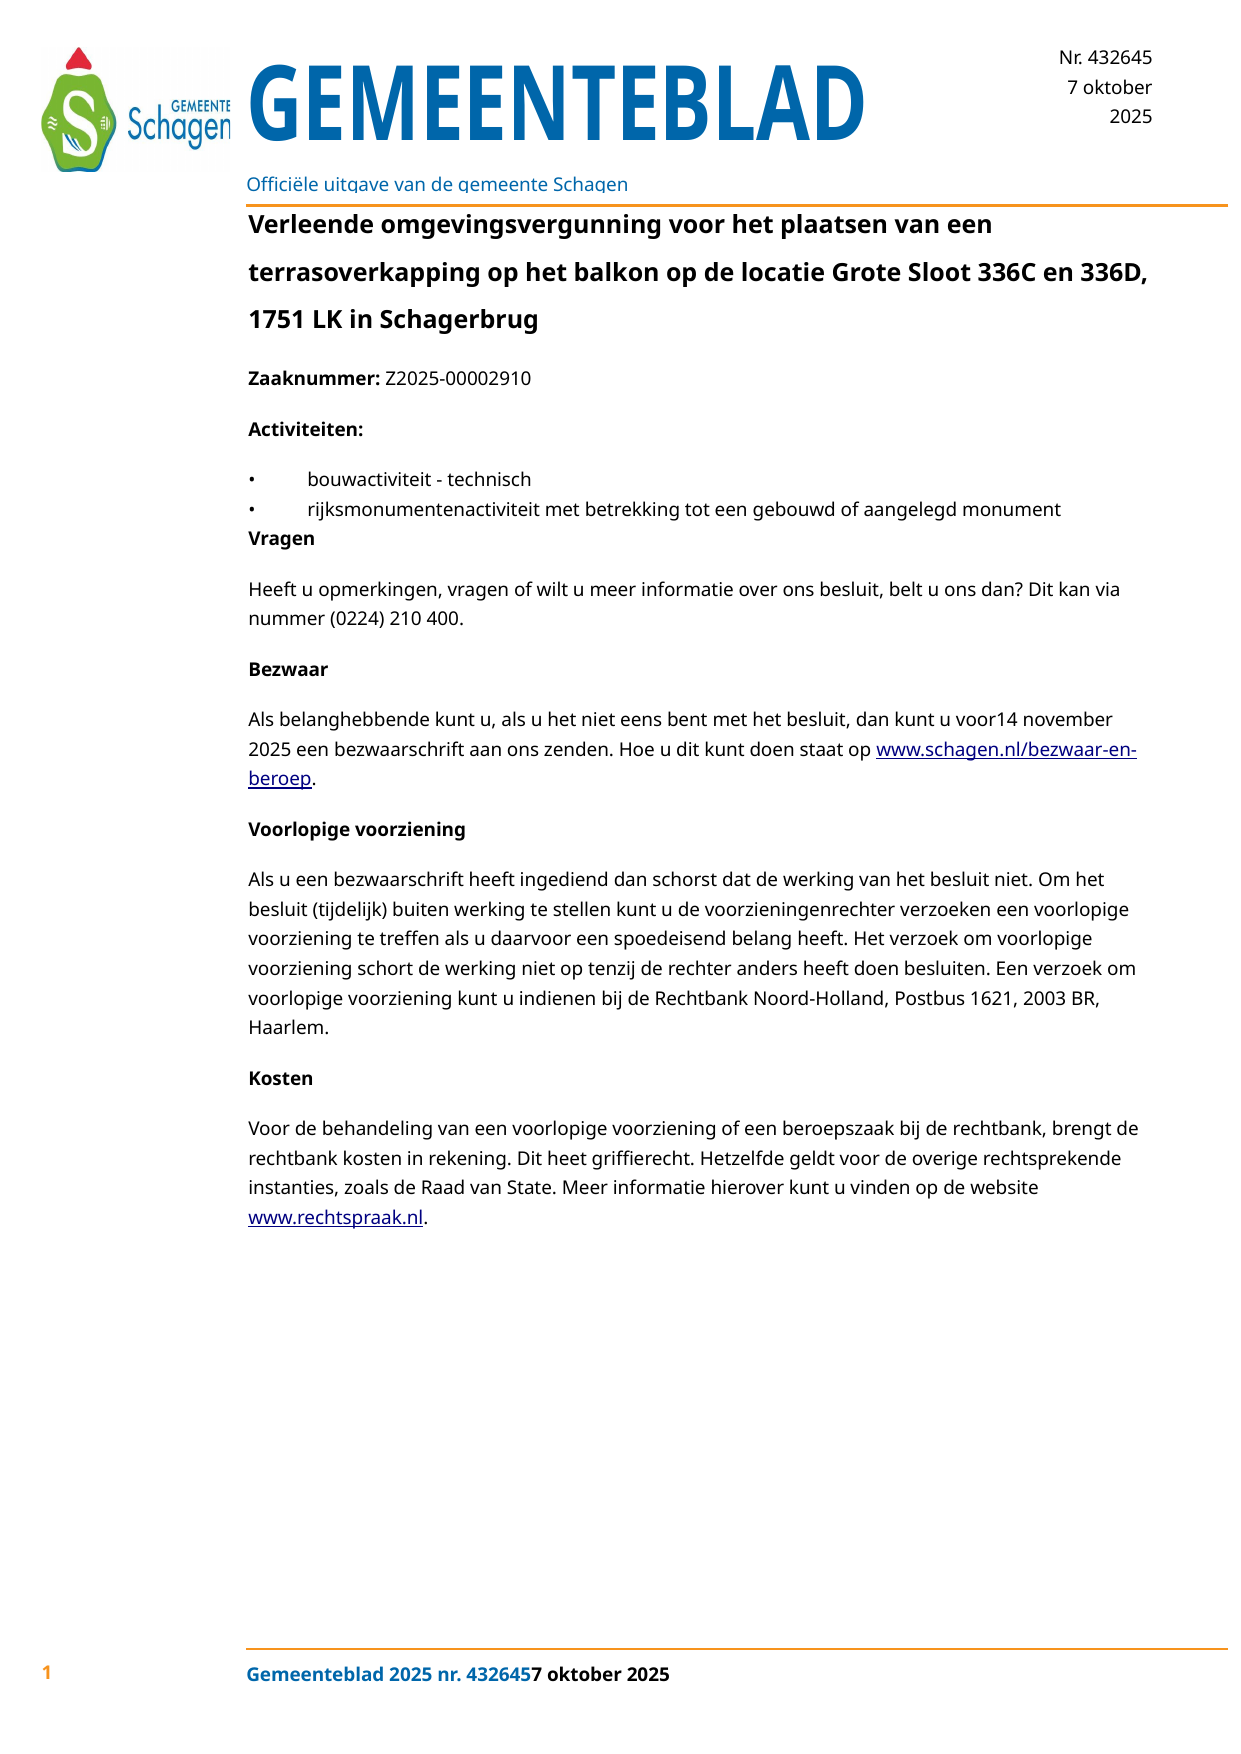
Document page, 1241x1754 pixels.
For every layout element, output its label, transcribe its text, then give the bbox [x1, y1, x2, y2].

text Als u een bezwaarschrift heeft ingediend dan schorst dat de werking van het besluit niet. Om het besluit (tijdelijk) buiten werking te stellen kunt u de voorzieningenrechter verzoeken een voorlopige voorziening te treffen als u daarvoor een spoedeisend belang heeft. Het verzoek om voorlopige voorziening schort de werking niet op tenzij de rechter anders heeft doen besluiten. Een verzoek om voorlopige voorziening kunt u indienen bij de Rechtbank Noord-Holland, Postbus 1621, 2003 BR, Haarlem. [248, 866, 1152, 1040]
text Bezwaar [248, 656, 1152, 682]
list rijksmonumentenactiviteit met betrekking tot een gebouwd of aangelegd monument [248, 496, 1152, 522]
list bouwactiviteit - technisch [248, 466, 1152, 492]
text Vragen [248, 526, 1152, 551]
text Kosten [248, 1065, 1152, 1090]
text Als belanghebbende kunt u, als u het niet eens bent met het besluit, dan kunt u voor14 november 2025 een bezwaarschrift aan ons zenden. Hoe u dit kunt doen staat op www.schagen.nl/bezwaar-en-beroep. [248, 706, 1152, 791]
text Voor de behandeling van een voorlopige voorziening of een beroepszaak bij de rechtbank, brengt de rechtbank kosten in rekening. Dit heet griffierecht. Hetzelfde geldt voor de overige rechtsprekende instanties, zoals de Raad van State. Meer informatie hierover kunt u vinden op de website www.rechtspraak.nl. [248, 1115, 1152, 1229]
picture [41, 47, 231, 172]
text Activiteiten: [248, 416, 1152, 442]
text Heeft u opmerkingen, vragen of wilt u meer informatie over ons besluit, belt u ons dan? Dit kan via nummer (0224) 210 400. [248, 576, 1152, 631]
text Verleende omgevingsvergunning voor het plaatsen van een terrasoverkapping op het balkon op de locatie Grote Sloot 336C en 336D, 1751 LK in Schagerbrug [248, 207, 1152, 336]
text Zaaknummer: Z2025-00002910 [248, 366, 1152, 391]
text Voorlopige voorziening [248, 816, 1152, 842]
